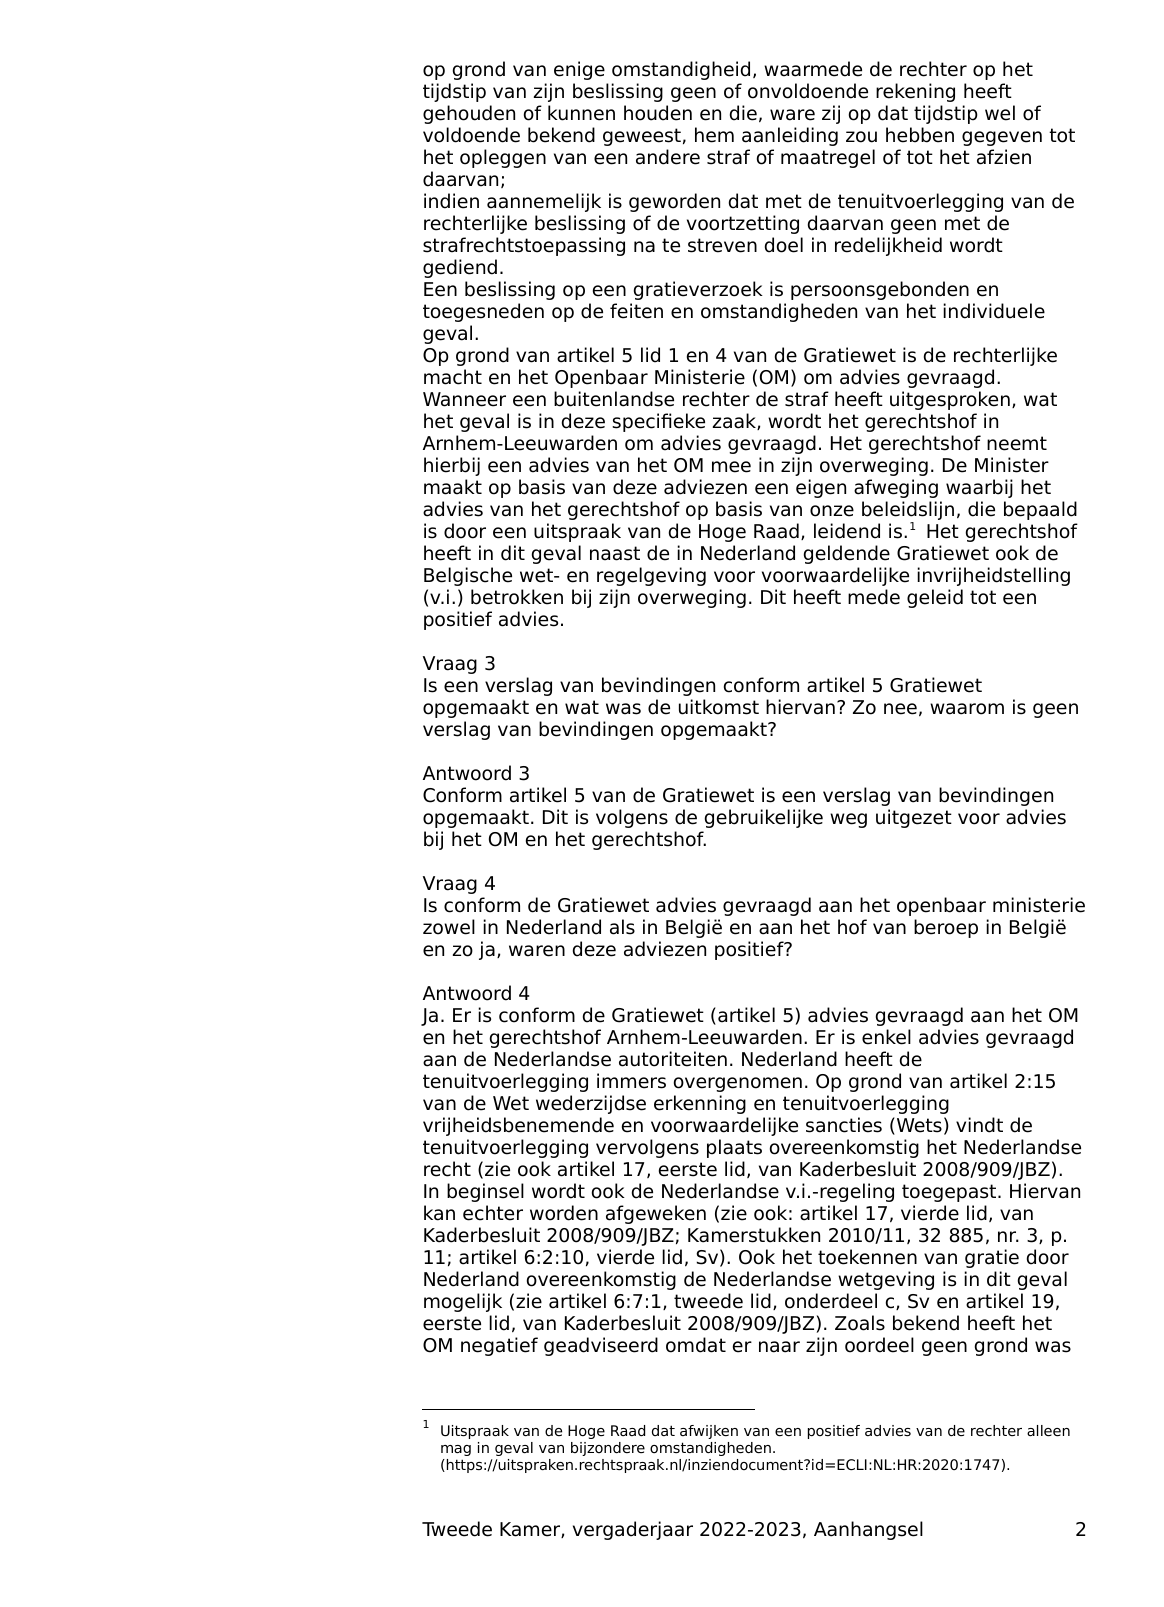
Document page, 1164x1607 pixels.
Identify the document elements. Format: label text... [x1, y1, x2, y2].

text Een beslissing op een gratieverzoek is persoonsgebonden en toegesneden op de feiten en omstandigheden van het individuele geval. [422, 279, 1087, 345]
text op grond van enige omstandigheid, waarmede de rechter op het tijdstip van zijn beslissing geen of onvoldoende rekening heeft gehouden of kunnen houden en die, ware zij op dat tijdstip wel of voldoende bekend geweest, hem aanleiding zou hebben gegeven tot het opleggen van een andere straf of maatregel of tot het afzien daarvan; [422, 59, 1087, 191]
text Antwoord 3 [422, 763, 1087, 785]
text Ja. Er is conform de Gratiewet (artikel 5) advies gevraagd aan het OM en het gerechtshof Arnhem-Leeuwarden. Er is enkel advies gevraagd aan de Nederlandse autoriteiten. Nederland heeft de tenuitvoerlegging immers overgenomen. Op grond van artikel 2:15 van de Wet wederzijdse erkenning en tenuitvoerlegging vrijheidsbenemende en voorwaardelijke sancties (Wets) vindt de tenuitvoerlegging vervolgens plaats overeenkomstig het Nederlandse recht (zie ook artikel 17, eerste lid, van Kaderbesluit 2008/909/JBZ). In beginsel wordt ook de Nederlandse v.i.-regeling toegepast. Hiervan kan echter worden afgeweken (zie ook: artikel 17, vierde lid, van Kaderbesluit 2008/909/JBZ; Kamerstukken 2010/11, 32 885, nr. 3, p. 11; artikel 6:2:10, vierde lid, Sv). Ook het toekennen van gratie door Nederland overeenkomstig de Nederlandse wetgeving is in dit geval mogelijk (zie artikel 6:7:1, tweede lid, onderdeel c, Sv en artikel 19, eerste lid, van Kaderbesluit 2008/909/JBZ). Zoals bekend heeft het OM negatief geadviseerd omdat er naar zijn oordeel geen grond was [422, 1005, 1087, 1357]
text Conform artikel 5 van de Gratiewet is een verslag van bevindingen opgemaakt. Dit is volgens de gebruikelijke weg uitgezet voor advies bij het OM en het gerechtshof. [422, 785, 1087, 851]
text Is conform de Gratiewet advies gevraagd aan het openbaar ministerie zowel in Nederland als in België en aan het hof van beroep in België en zo ja, waren deze adviezen positief? [422, 895, 1087, 961]
text Vraag 4 [422, 873, 1087, 895]
text Wanneer een buitenlandse rechter de straf heeft uitgesproken, wat het geval is in deze specifieke zaak, wordt het gerechtshof in Arnhem-Leeuwarden om advies gevraagd. Het gerechtshof neemt hierbij een advies van het OM mee in zijn overweging. De Minister maakt op basis van deze adviezen een eigen afweging waarbij het advies van het gerechtshof op basis van onze beleidslijn, die bepaald is door een uitspraak van de Hoge Raad, leidend is. Het gerechtshof heeft in dit geval naast de in Nederland geldende Gratiewet ook de Belgische wet- en regelgeving voor voorwaardelijke invrijheidstelling (v.i.) betrokken bij zijn overweging. Dit heeft mede geleid tot een positief advies. [422, 389, 1087, 631]
text Is een verslag van bevindingen conform artikel 5 Gratiewet opgemaakt en wat was de uitkomst hiervan? Zo nee, waarom is geen verslag van bevindingen opgemaakt? [422, 675, 1087, 741]
text Op grond van artikel 5 lid 1 en 4 van de Gratiewet is de rechterlijke macht en het Openbaar Ministerie (OM) om advies gevraagd. [422, 345, 1087, 389]
text Antwoord 4 [422, 983, 1087, 1005]
text Uitspraak van de Hoge Raad dat afwijken van een positief advies van de rechter alleen mag in geval van bijzondere omstandigheden. (https://uitspraken.rechtspraak.nl/inziendocument?id=ECLI:NL:HR:2020:1747). [422, 1418, 1087, 1474]
text Vraag 3 [422, 653, 1087, 675]
text indien aannemelijk is geworden dat met de tenuitvoerlegging van de rechterlijke beslissing of de voortzetting daarvan geen met de strafrechtstoepassing na te streven doel in redelijkheid wordt gediend. [422, 191, 1087, 279]
